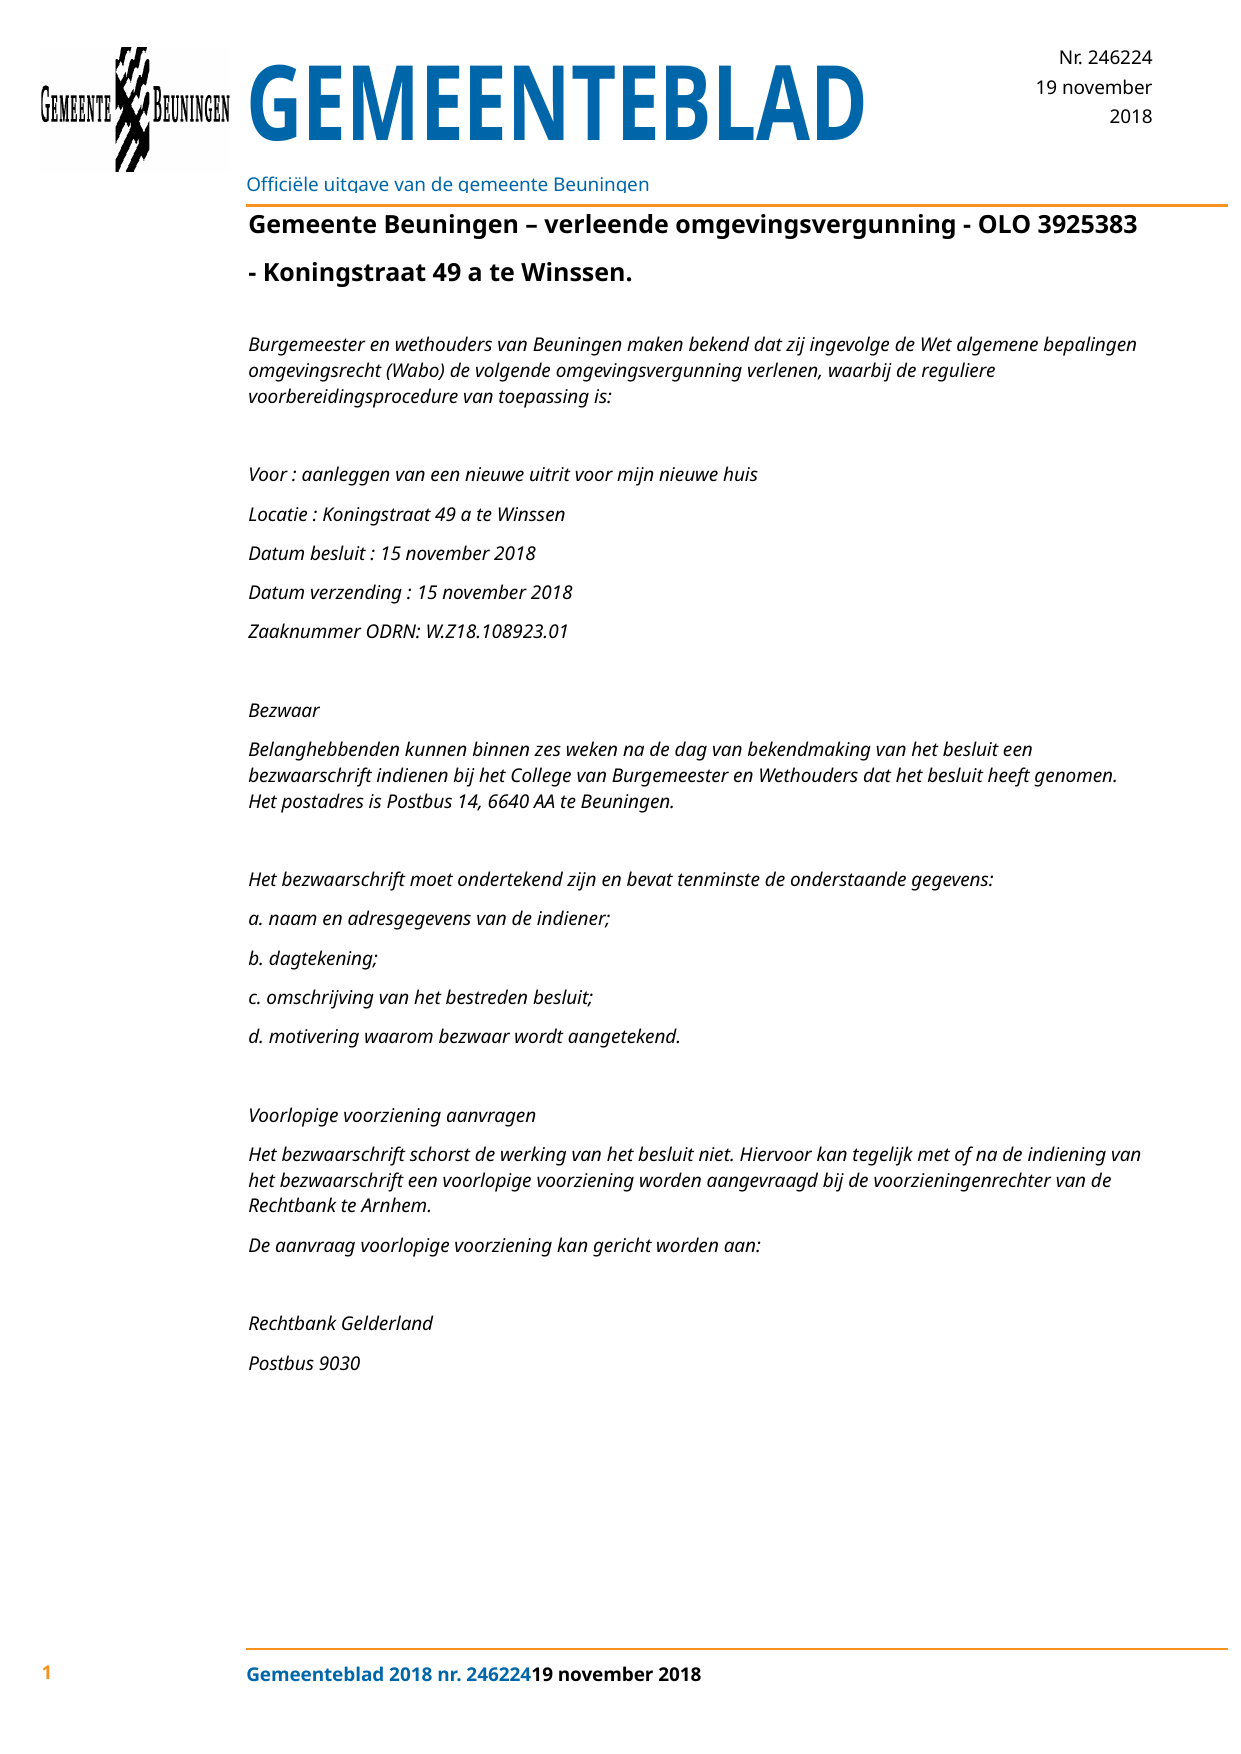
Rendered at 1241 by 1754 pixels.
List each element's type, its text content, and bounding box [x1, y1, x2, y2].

picture [41, 47, 231, 172]
text a. naam en adresgegevens van de indiener; [248, 906, 1152, 931]
text Locatie : Koningstraat 49 a te Winssen [248, 501, 1152, 526]
text Burgemeester en wethouders van Beuningen maken bekend dat zij ingevolge de Wet algemene bepalingen omgevingsrecht (Wabo) de volgende omgevingsvergunning verlenen, waarbij de reguliere voorbereidingsprocedure van toepassing is: [248, 331, 1152, 409]
text Rechtbank Gelderland [248, 1311, 1152, 1336]
text Datum verzending : 15 november 2018 [248, 579, 1152, 605]
text c. omschrijving van het bestreden besluit; [248, 984, 1152, 1010]
text Bezwaar [248, 697, 1152, 723]
text Voor : aanleggen van een nieuwe uitrit voor mijn nieuwe huis [248, 461, 1152, 487]
text Gemeente Beuningen – verleende omgevingsvergunning - OLO 3925383 - Koningstraat 49 a te Winssen. [248, 207, 1152, 288]
text Belanghebbenden kunnen binnen zes weken na de dag van bekendmaking van het besluit een bezwaarschrift indienen bij het College van Burgemeester en Wethouders dat het besluit heeft genomen. Het postadres is Postbus 14, 6640 AA te Beuningen. [248, 736, 1152, 813]
text Zaaknummer ODRN: W.Z18.108923.01 [248, 618, 1152, 644]
text De aanvraag voorlopige voorziening kan gericht worden aan: [248, 1232, 1152, 1258]
text Voorlopige voorziening aanvragen [248, 1102, 1152, 1128]
text d. motivering waarom bezwaar wordt aangetekend. [248, 1023, 1152, 1049]
text b. dagtekening; [248, 945, 1152, 971]
text Het bezwaarschrift moet ondertekend zijn en bevat tenminste de onderstaande gegevens: [248, 866, 1152, 892]
text Datum besluit : 15 november 2018 [248, 540, 1152, 566]
text Postbus 9030 [248, 1350, 1152, 1376]
text Het bezwaarschrift schorst de werking van het besluit niet. Hiervoor kan tegelijk met of na de indiening van het bezwaarschrift een voorlopige voorziening worden aangevraagd bij de voorzieningenrechter van de Rechtbank te Arnhem. [248, 1141, 1152, 1218]
